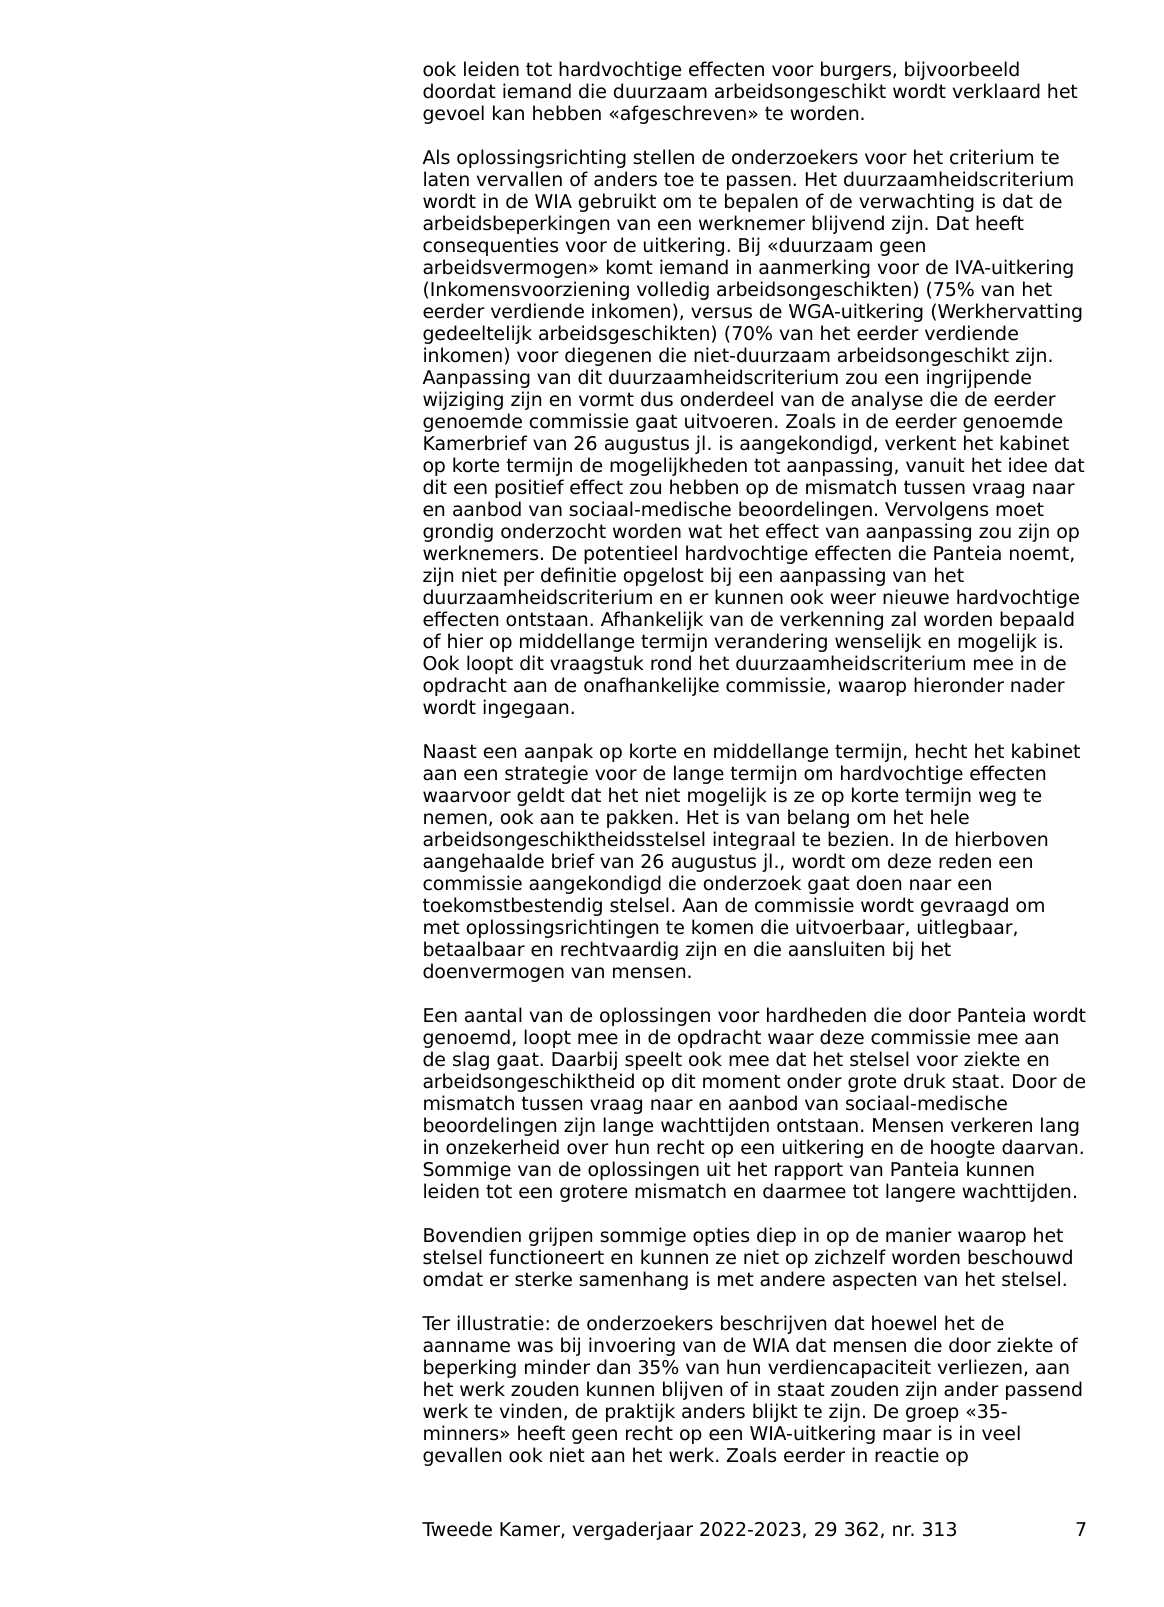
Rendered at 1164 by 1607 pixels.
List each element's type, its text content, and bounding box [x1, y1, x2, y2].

text ook leiden tot hardvochtige effecten voor burgers, bijvoorbeeld doordat iemand die duurzaam arbeidsongeschikt wordt verklaard het gevoel kan hebben «afgeschreven» te worden. [422, 59, 1087, 125]
text Een aantal van de oplossingen voor hardheden die door Panteia wordt genoemd, loopt mee in de opdracht waar deze commissie mee aan de slag gaat. Daarbij speelt ook mee dat het stelsel voor ziekte en arbeidsongeschiktheid op dit moment onder grote druk staat. Door de mismatch tussen vraag naar en aanbod van sociaal-medische beoordelingen zijn lange wachttijden ontstaan. Mensen verkeren lang in onzekerheid over hun recht op een uitkering en de hoogte daarvan. Sommige van de oplossingen uit het rapport van Panteia kunnen leiden tot een grotere mismatch en daarmee tot langere wachttijden. [422, 1005, 1087, 1203]
text Naast een aanpak op korte en middellange termijn, hecht het kabinet aan een strategie voor de lange termijn om hardvochtige effecten waarvoor geldt dat het niet mogelijk is ze op korte termijn weg te nemen, ook aan te pakken. Het is van belang om het hele arbeidsongeschiktheidsstelsel integraal te bezien. In de hierboven aangehaalde brief van 26 augustus jl., wordt om deze reden een commissie aangekondigd die onderzoek gaat doen naar een toekomstbestendig stelsel. Aan de commissie wordt gevraagd om met oplossingsrichtingen te komen die uitvoerbaar, uitlegbaar, betaalbaar en rechtvaardig zijn en die aansluiten bij het doenvermogen van mensen. [422, 741, 1087, 983]
text Ter illustratie: de onderzoekers beschrijven dat hoewel het de aanname was bij invoering van de WIA dat mensen die door ziekte of beperking minder dan 35% van hun verdiencapaciteit verliezen, aan het werk zouden kunnen blijven of in staat zouden zijn ander passend werk te vinden, de praktijk anders blijkt te zijn. De groep «35-minners» heeft geen recht op een WIA-uitkering maar is in veel gevallen ook niet aan het werk. Zoals eerder in reactie op [422, 1313, 1087, 1467]
text Bovendien grijpen sommige opties diep in op de manier waarop het stelsel functioneert en kunnen ze niet op zichzelf worden beschouwd omdat er sterke samenhang is met andere aspecten van het stelsel. [422, 1225, 1087, 1291]
text Als oplossingsrichting stellen de onderzoekers voor het criterium te laten vervallen of anders toe te passen. Het duurzaamheidscriterium wordt in de WIA gebruikt om te bepalen of de verwachting is dat de arbeidsbeperkingen van een werknemer blijvend zijn. Dat heeft consequenties voor de uitkering. Bij «duurzaam geen arbeidsvermogen» komt iemand in aanmerking voor de IVA-uitkering (Inkomensvoorziening volledig arbeidsongeschikten) (75% van het eerder verdiende inkomen), versus de WGA-uitkering (Werkhervatting gedeeltelijk arbeidsgeschikten) (70% van het eerder verdiende inkomen) voor diegenen die niet-duurzaam arbeidsongeschikt zijn. Aanpassing van dit duurzaamheidscriterium zou een ingrijpende wijziging zijn en vormt dus onderdeel van de analyse die de eerder genoemde commissie gaat uitvoeren. Zoals in de eerder genoemde Kamerbrief van 26 augustus jl. is aangekondigd, verkent het kabinet op korte termijn de mogelijkheden tot aanpassing, vanuit het idee dat dit een positief effect zou hebben op de mismatch tussen vraag naar en aanbod van sociaal-medische beoordelingen. Vervolgens moet grondig onderzocht worden wat het effect van aanpassing zou zijn op werknemers. De potentieel hardvochtige effecten die Panteia noemt, zijn niet per definitie opgelost bij een aanpassing van het duurzaamheidscriterium en er kunnen ook weer nieuwe hardvochtige effecten ontstaan. Afhankelijk van de verkenning zal worden bepaald of hier op middellange termijn verandering wenselijk en mogelijk is. Ook loopt dit vraagstuk rond het duurzaamheidscriterium mee in de opdracht aan de onafhankelijke commissie, waarop hieronder nader wordt ingegaan. [422, 147, 1087, 719]
